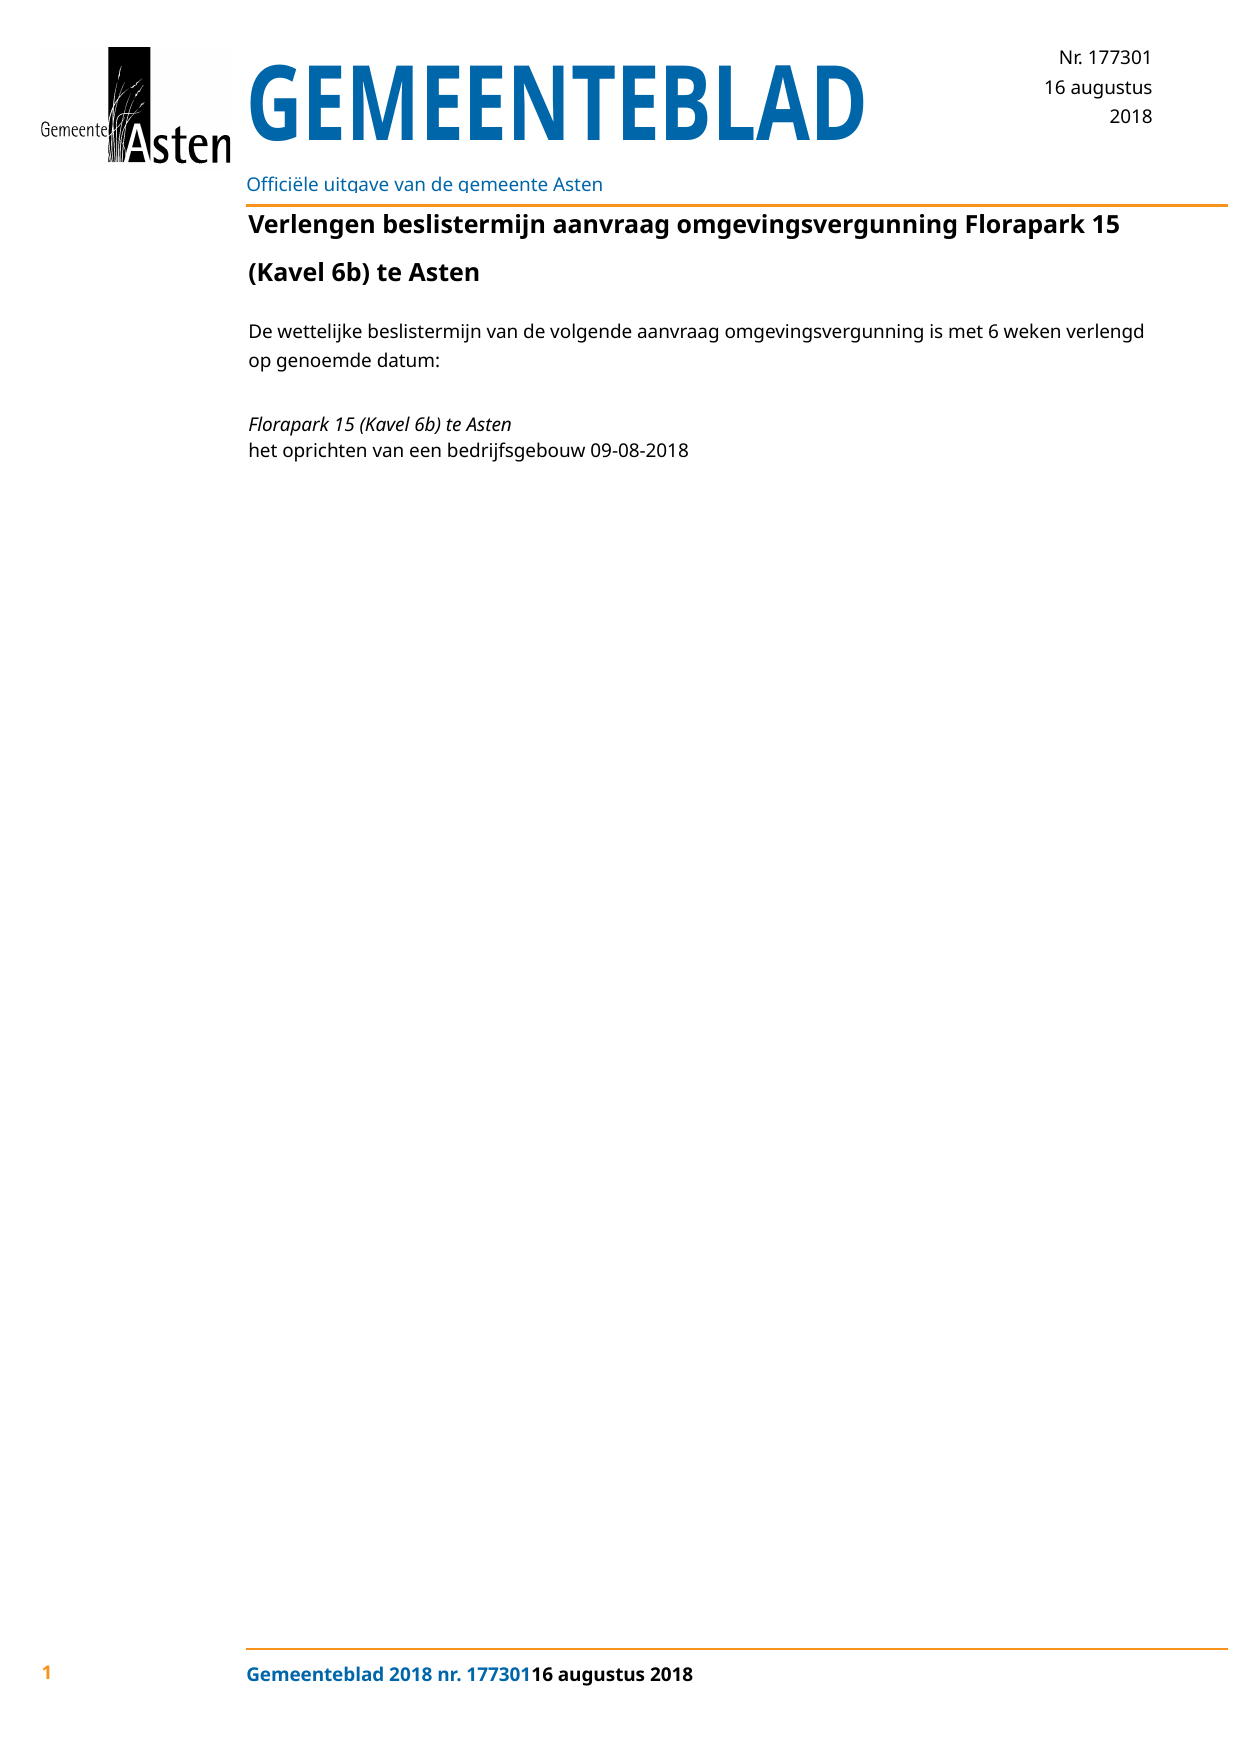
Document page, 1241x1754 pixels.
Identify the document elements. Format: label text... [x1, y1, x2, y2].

picture [41, 47, 231, 172]
text Verlengen beslistermijn aanvraag omgevingsvergunning Florapark 15 (Kavel 6b) te Asten [248, 207, 1152, 288]
text het oprichten van een bedrijfsgebouw 09-08-2018 [248, 437, 1152, 463]
text De wettelijke beslistermijn van de volgende aanvraag omgevingsvergunning is met 6 weken verlengd op genoemde datum: [248, 318, 1152, 373]
text Florapark 15 (Kavel 6b) te Asten [248, 411, 1152, 437]
